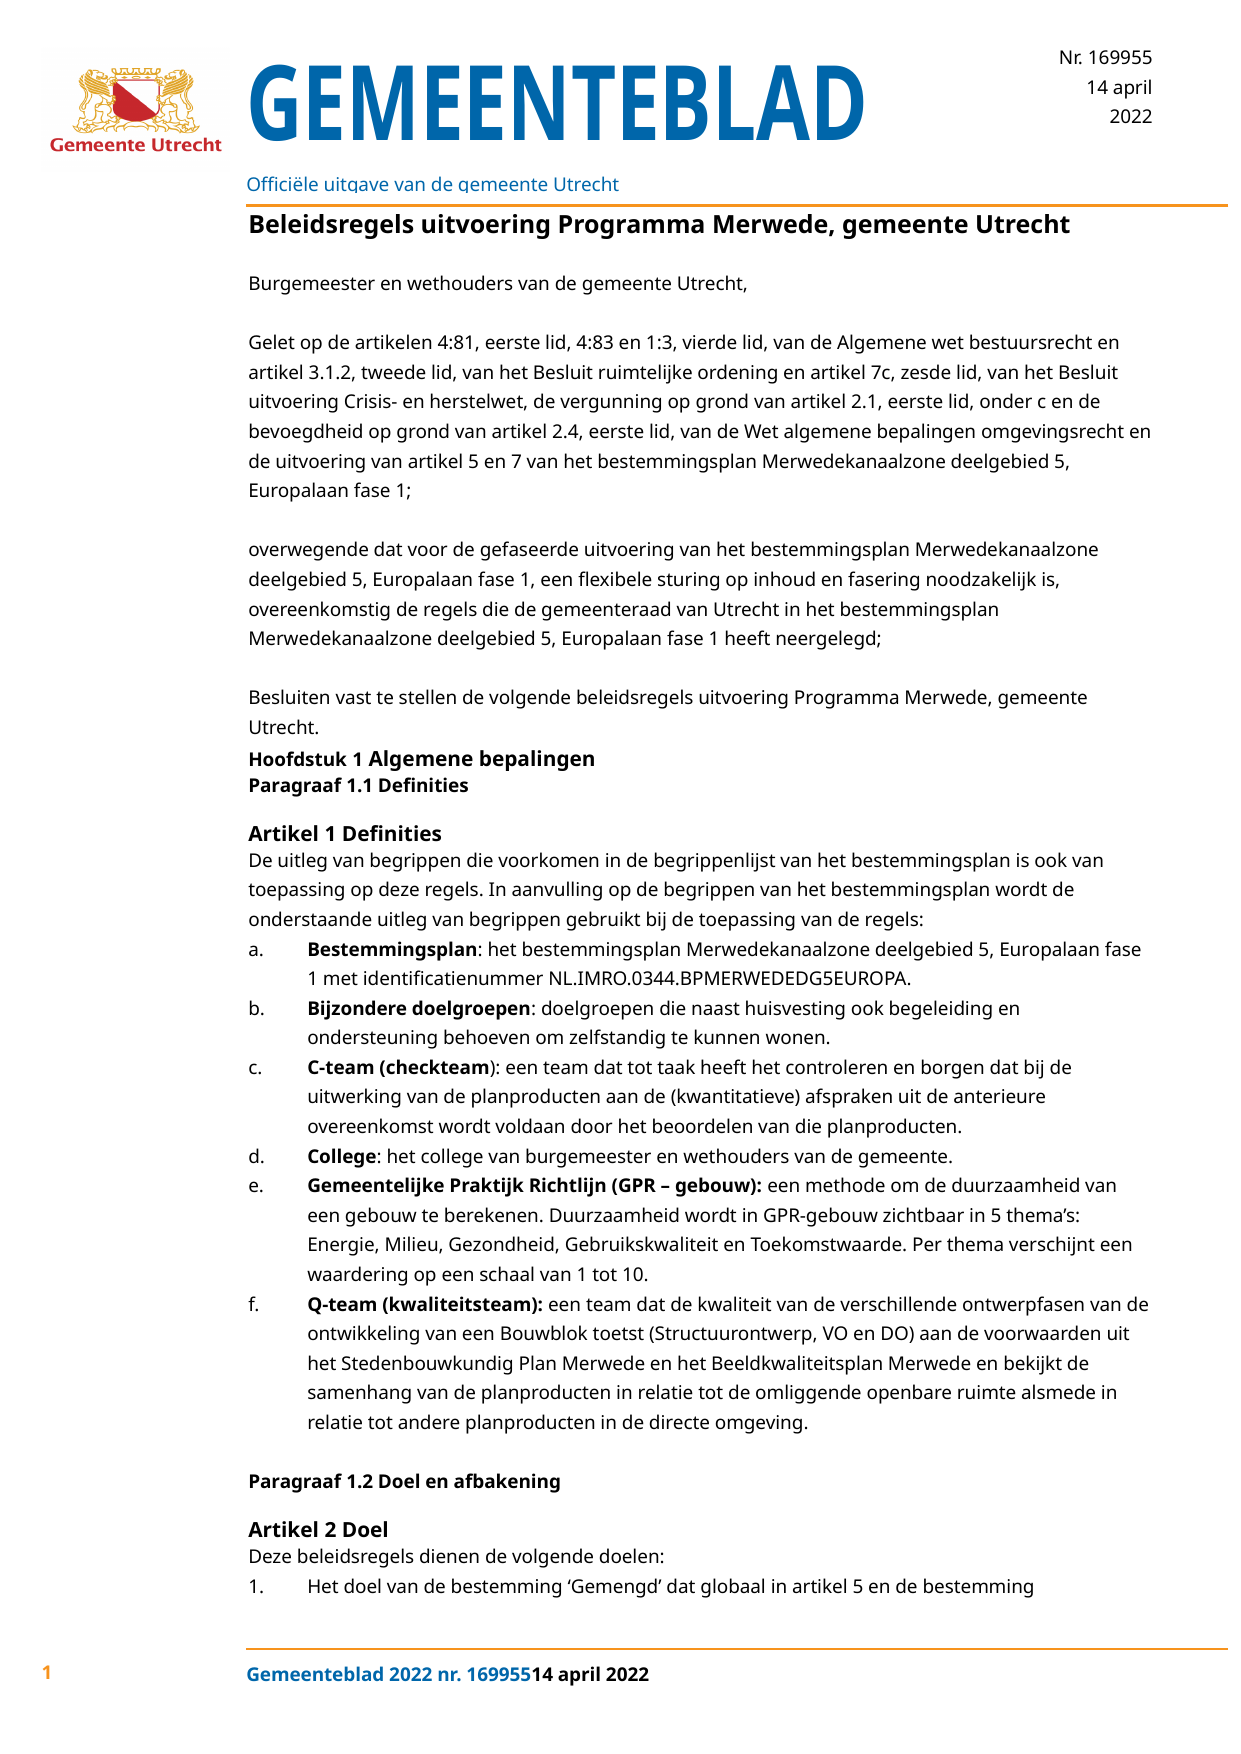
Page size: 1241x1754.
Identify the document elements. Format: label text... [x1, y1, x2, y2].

text De uitleg van begrippen die voorkomen in de begrippenlijst van het bestemmingsplan is ook van toepassing op deze regels. In aanvulling op de begrippen van het bestemmingsplan wordt de onderstaande uitleg van begrippen gebruikt bij de toepassing van de regels: [248, 847, 1152, 932]
text Burgemeester en wethouders van de gemeente Utrecht, [248, 270, 1152, 296]
list Bijzondere doelgroepen: doelgroepen die naast huisvesting ook begeleiding en ondersteuning behoeven om zelfstandig te kunnen wonen. [248, 995, 1152, 1050]
text Gelet op de artikelen 4:81, eerste lid, 4:83 en 1:3, vierde lid, van de Algemene wet bestuursrecht en artikel 3.1.2, tweede lid, van het Besluit ruimtelijke ordening en artikel 7c, zesde lid, van het Besluit uitvoering Crisis- en herstelwet, de vergunning op grond van artikel 2.1, eerste lid, onder c en de bevoegdheid op grond van artikel 2.4, eerste lid, van de Wet algemene bepalingen omgevingsrecht en de uitvoering van artikel 5 en 7 van het bestemmingsplan Merwedekanaalzone deelgebied 5, Europalaan fase 1; [248, 329, 1152, 503]
list Bestemmingsplan: het bestemmingsplan Merwedekanaalzone deelgebied 5, Europalaan fase 1 met identificatienummer NL.IMRO.0344.BPMERWEDEDG5EUROPA. [248, 936, 1152, 991]
list College: het college van burgemeester en wethouders van de gemeente. [248, 1143, 1152, 1169]
picture [41, 47, 231, 172]
text Beleidsregels uitvoering Programma Merwede, gemeente Utrecht [248, 207, 1152, 241]
list C-team (checkteam): een team dat tot taak heeft het controleren en borgen dat bij de uitwerking van de planproducten aan de (kwantitatieve) afspraken uit de anterieure overeenkomst wordt voldaan door het beoordelen van die planproducten. [248, 1054, 1152, 1139]
text Besluiten vast te stellen de volgende beleidsregels uitvoering Programma Merwede, gemeente Utrecht. [248, 684, 1152, 740]
text Hoofdstuk 1 Algemene bepalingen [248, 744, 1152, 772]
list Gemeentelijke Praktijk Richtlijn (GPR – gebouw): een methode om de duurzaamheid van een gebouw te berekenen. Duurzaamheid wordt in GPR-gebouw zichtbaar in 5 thema’s: Energie, Milieu, Gezondheid, Gebruikskwaliteit en Toekomstwaarde. Per thema verschijnt een waardering op een schaal van 1 tot 10. [248, 1172, 1152, 1287]
list Q-team (kwaliteitsteam): een team dat de kwaliteit van de verschillende ontwerpfasen van de ontwikkeling van een Bouwblok toetst (Structuurontwerp, VO en DO) aan de voorwaarden uit het Stedenbouwkundig Plan Merwede en het Beeldkwaliteitsplan Merwede en bekijkt de samenhang van de planproducten in relatie tot de omliggende openbare ruimte alsmede in relatie tot andere planproducten in de directe omgeving. [248, 1291, 1152, 1435]
text Paragraaf 1.1 Definities [248, 772, 1152, 798]
text overwegende dat voor de gefaseerde uitvoering van het bestemmingsplan Merwedekanaalzone deelgebied 5, Europalaan fase 1, een flexibele sturing op inhoud en fasering noodzakelijk is, overeenkomstig de regels die de gemeenteraad van Utrecht in het bestemmingsplan Merwedekanaalzone deelgebied 5, Europalaan fase 1 heeft neergelegd; [248, 537, 1152, 651]
text Paragraaf 1.2 Doel en afbakening [248, 1468, 1152, 1494]
text Artikel 1 Definities [248, 819, 1152, 847]
text Deze beleidsregels dienen de volgende doelen: [248, 1543, 1152, 1569]
list Het doel van de bestemming ‘Gemengd’ dat globaal in artikel 5 en de bestemming [248, 1573, 1152, 1599]
text Artikel 2 Doel [248, 1515, 1152, 1543]
